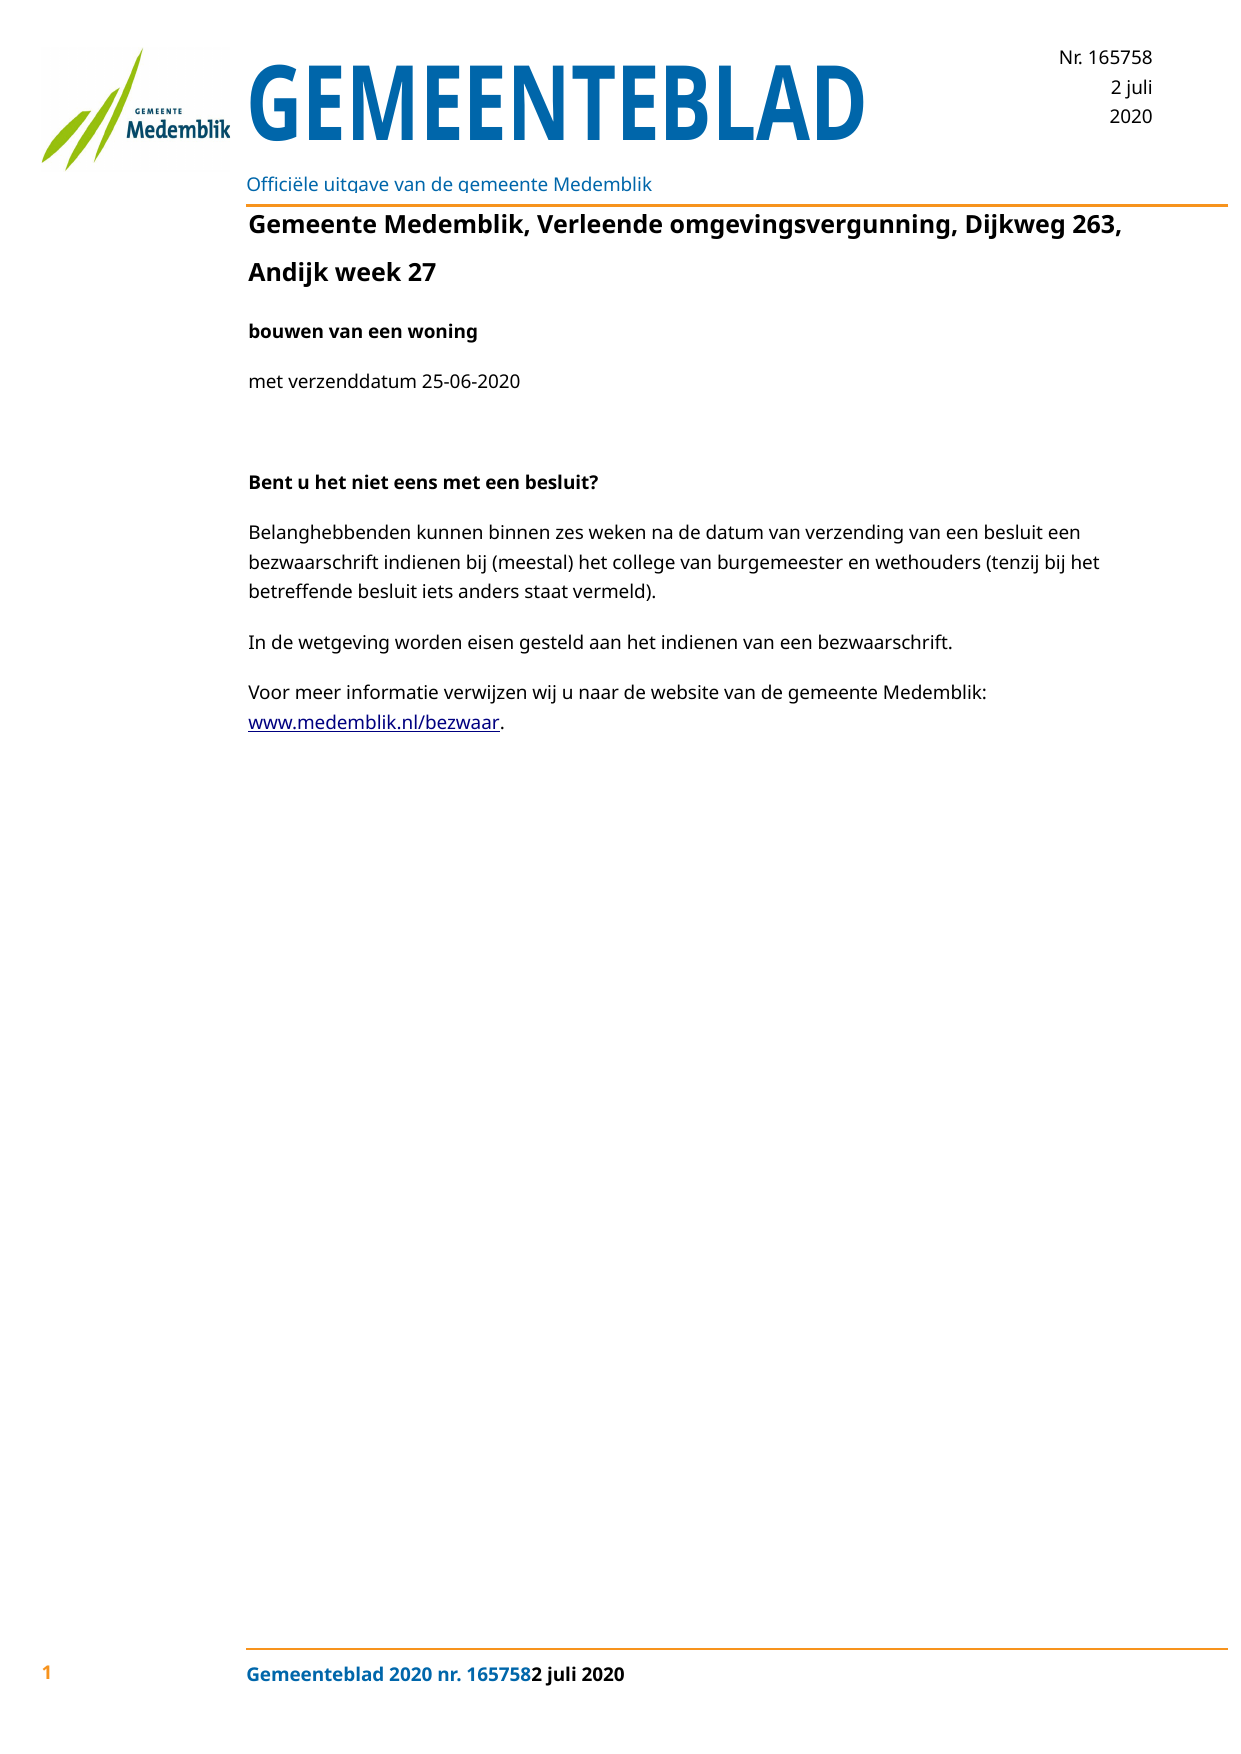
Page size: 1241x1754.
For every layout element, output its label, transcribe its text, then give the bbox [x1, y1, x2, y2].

text Belanghebbenden kunnen binnen zes weken na de datum van verzending van een besluit een bezwaarschrift indienen bij (meestal) het college van burgemeester en wethouders (tenzij bij het betreffende besluit iets anders staat vermeld). [248, 519, 1152, 604]
text Gemeente Medemblik, Verleende omgevingsvergunning, Dijkweg 263, Andijk week 27 [248, 207, 1152, 288]
text met verzenddatum 25-06-2020 [248, 368, 1152, 394]
text bouwen van een woning [248, 318, 1152, 344]
picture [41, 47, 231, 172]
text Voor meer informatie verwijzen wij u naar de website van de gemeente Medemblik: www.medemblik.nl/bezwaar. [248, 679, 1152, 735]
text Bent u het niet eens met een besluit? [248, 469, 1152, 495]
text In de wetgeving worden eisen gesteld aan het indienen van een bezwaarschrift. [248, 629, 1152, 655]
